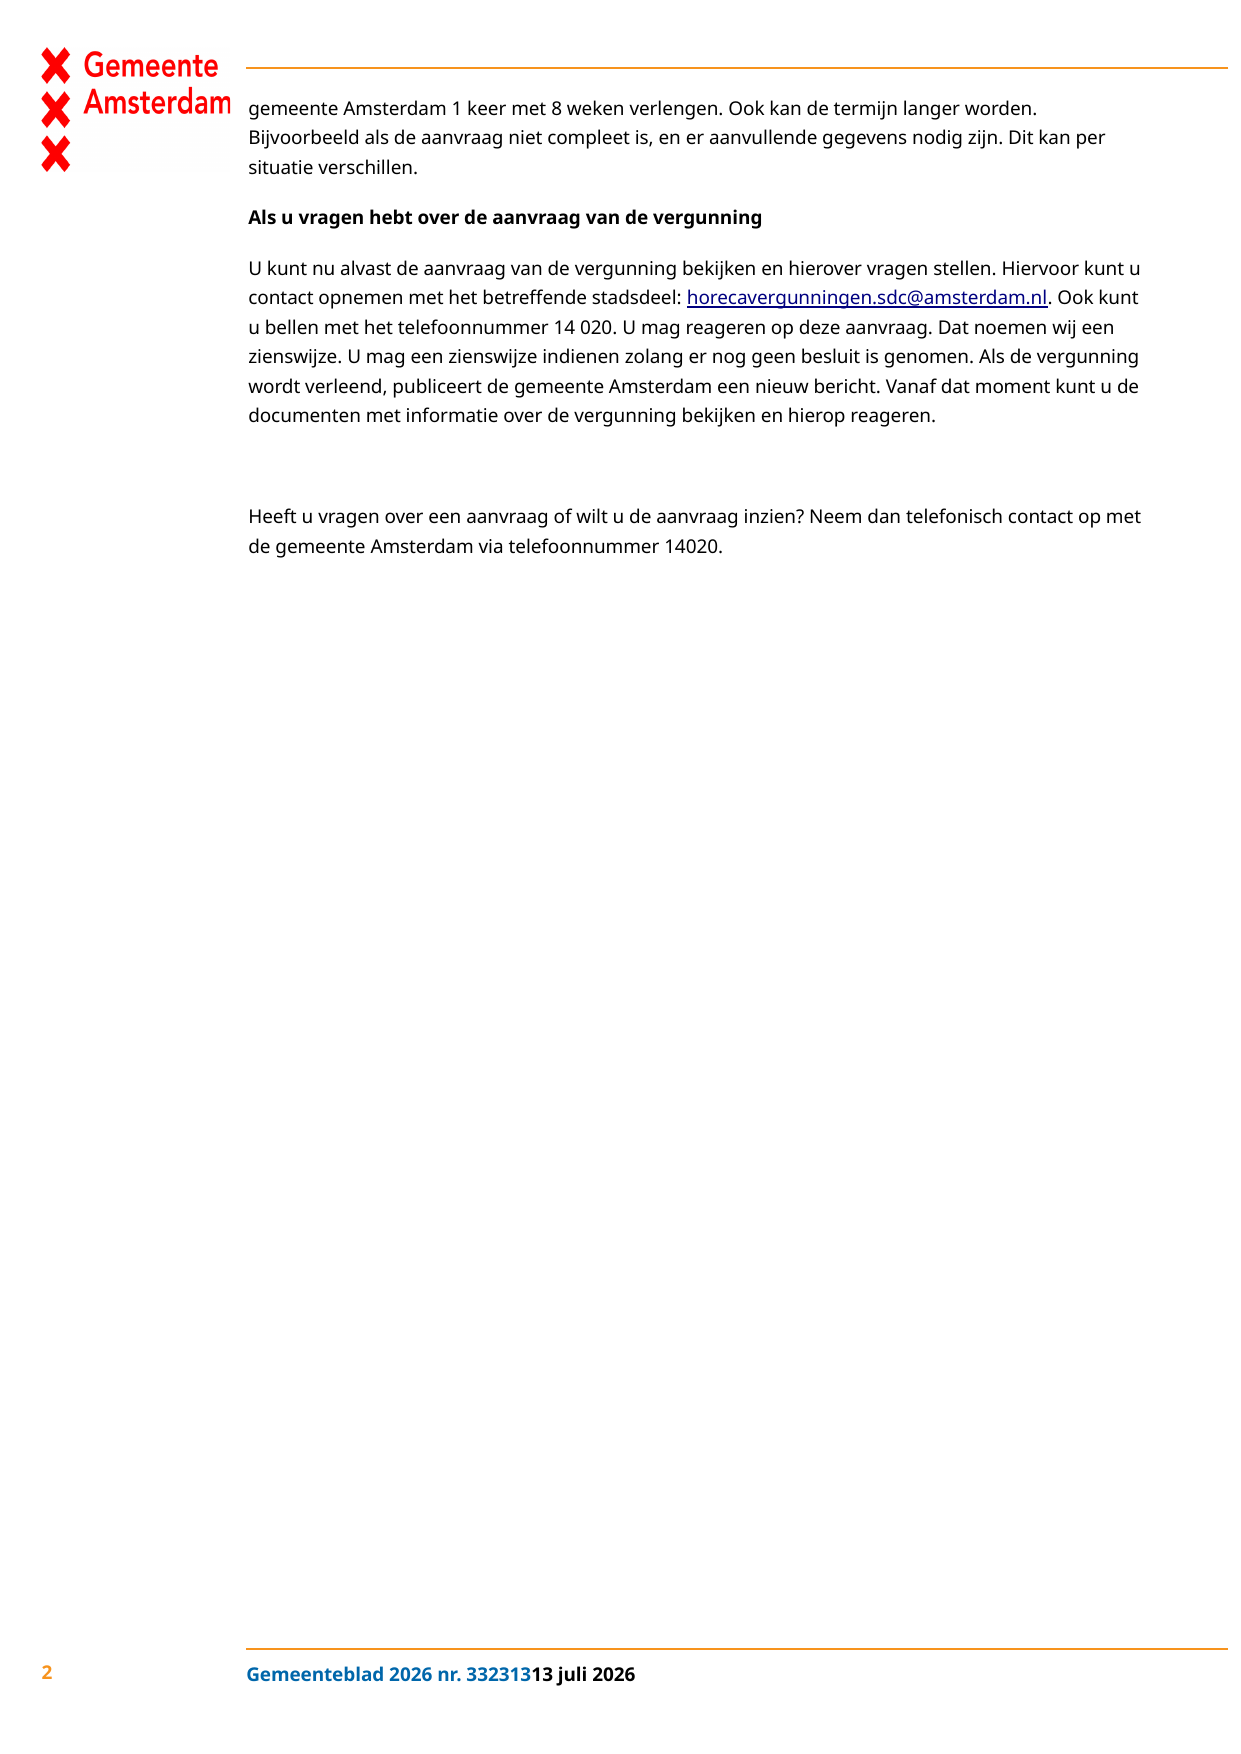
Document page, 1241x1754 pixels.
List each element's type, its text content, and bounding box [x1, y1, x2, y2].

text U kunt nu alvast de aanvraag van de vergunning bekijken en hierover vragen stellen. Hiervoor kunt u contact opnemen met het betreffende stadsdeel: horecavergunningen.sdc@amsterdam.nl. Ook kunt u bellen met het telefoonnummer 14 020. U mag reageren op deze aanvraag. Dat noemen wij een zienswijze. U mag een zienswijze indienen zolang er nog geen besluit is genomen. Als de vergunning wordt verleend, publiceert de gemeente Amsterdam een nieuw bericht. Vanaf dat moment kunt u de documenten met informatie over de vergunning bekijken en hierop reageren. [248, 255, 1152, 428]
picture [41, 47, 231, 172]
text Als u vragen hebt over de aanvraag van de vergunning [248, 204, 1152, 230]
text gemeente Amsterdam 1 keer met 8 weken verlengen. Ook kan de termijn langer worden. Bijvoorbeeld als de aanvraag niet compleet is, en er aanvullende gegevens nodig zijn. Dit kan per situatie verschillen. [248, 95, 1152, 180]
text Heeft u vragen over een aanvraag of wilt u de aanvraag inzien? Neem dan telefonisch contact op met de gemeente Amsterdam via telefoonnummer 14020. [248, 503, 1152, 559]
